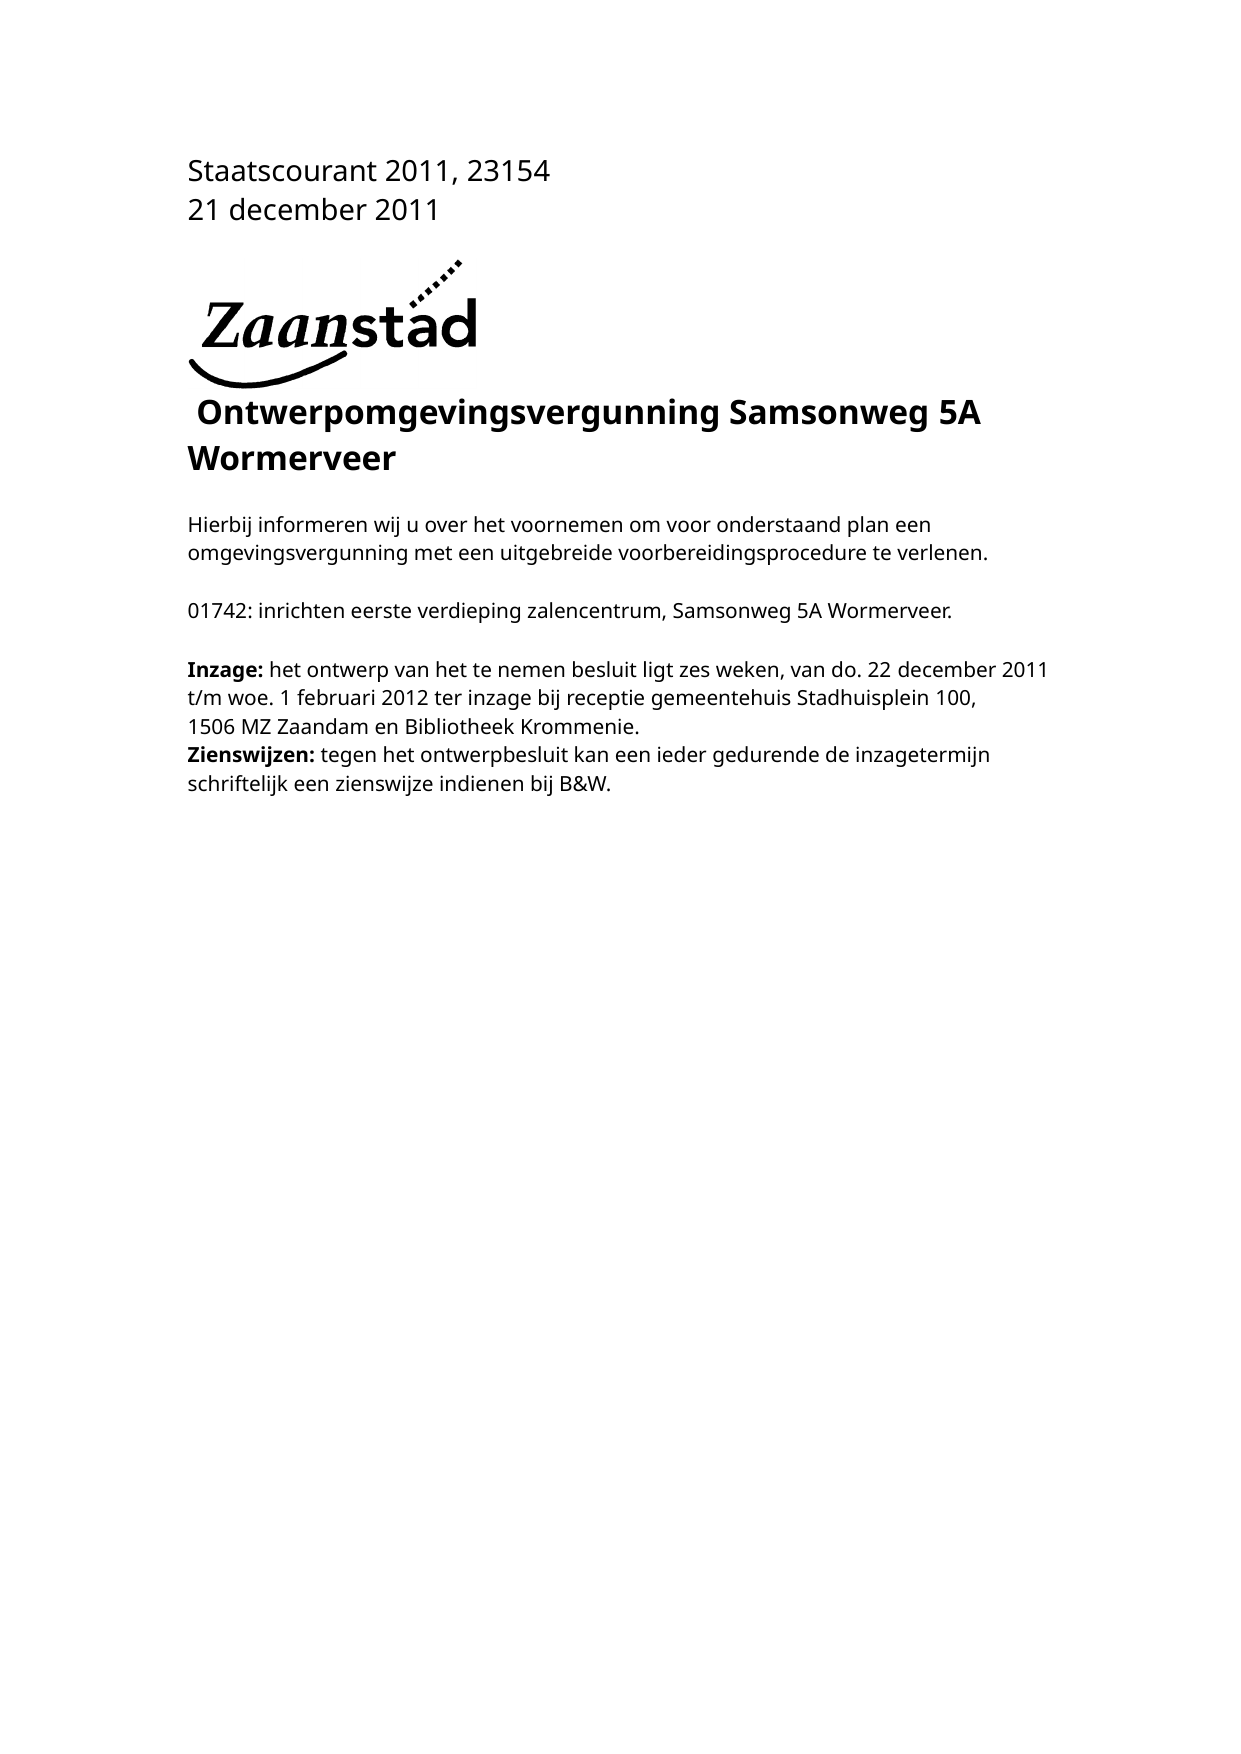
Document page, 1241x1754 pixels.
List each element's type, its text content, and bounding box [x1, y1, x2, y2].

subtitle Ontwerpomgevingsvergunning Samsonweg 5A Wormerveer [187, 271, 1053, 480]
text 01742: inrichten eerste verdieping zalencentrum, Samsonweg 5A Wormerveer. [187, 597, 1053, 625]
text Inzage: het ontwerp van het te nemen besluit ligt zes weken, van do. 22 december 2011 t/m woe. 1 februari 2012 ter inzage bij receptie gemeentehuis Stadhuisplein 100, 1506 MZ Zaandam en Bibliotheek Krommenie. [187, 655, 1053, 740]
picture [187, 258, 477, 389]
text 21 december 2011 [187, 190, 1053, 229]
text Zienswijzen: tegen het ontwerpbesluit kan een ieder gedurende de inzagetermijn schriftelijk een zienswijze indienen bij B&W. [187, 740, 1053, 797]
text Hierbij informeren wij u over het voornemen om voor onderstaand plan een omgevingsvergunning met een uitgebreide voorbereidingsprocedure te verlenen. [187, 510, 1053, 567]
text Staatscourant 2011, 23154 [187, 150, 1053, 190]
